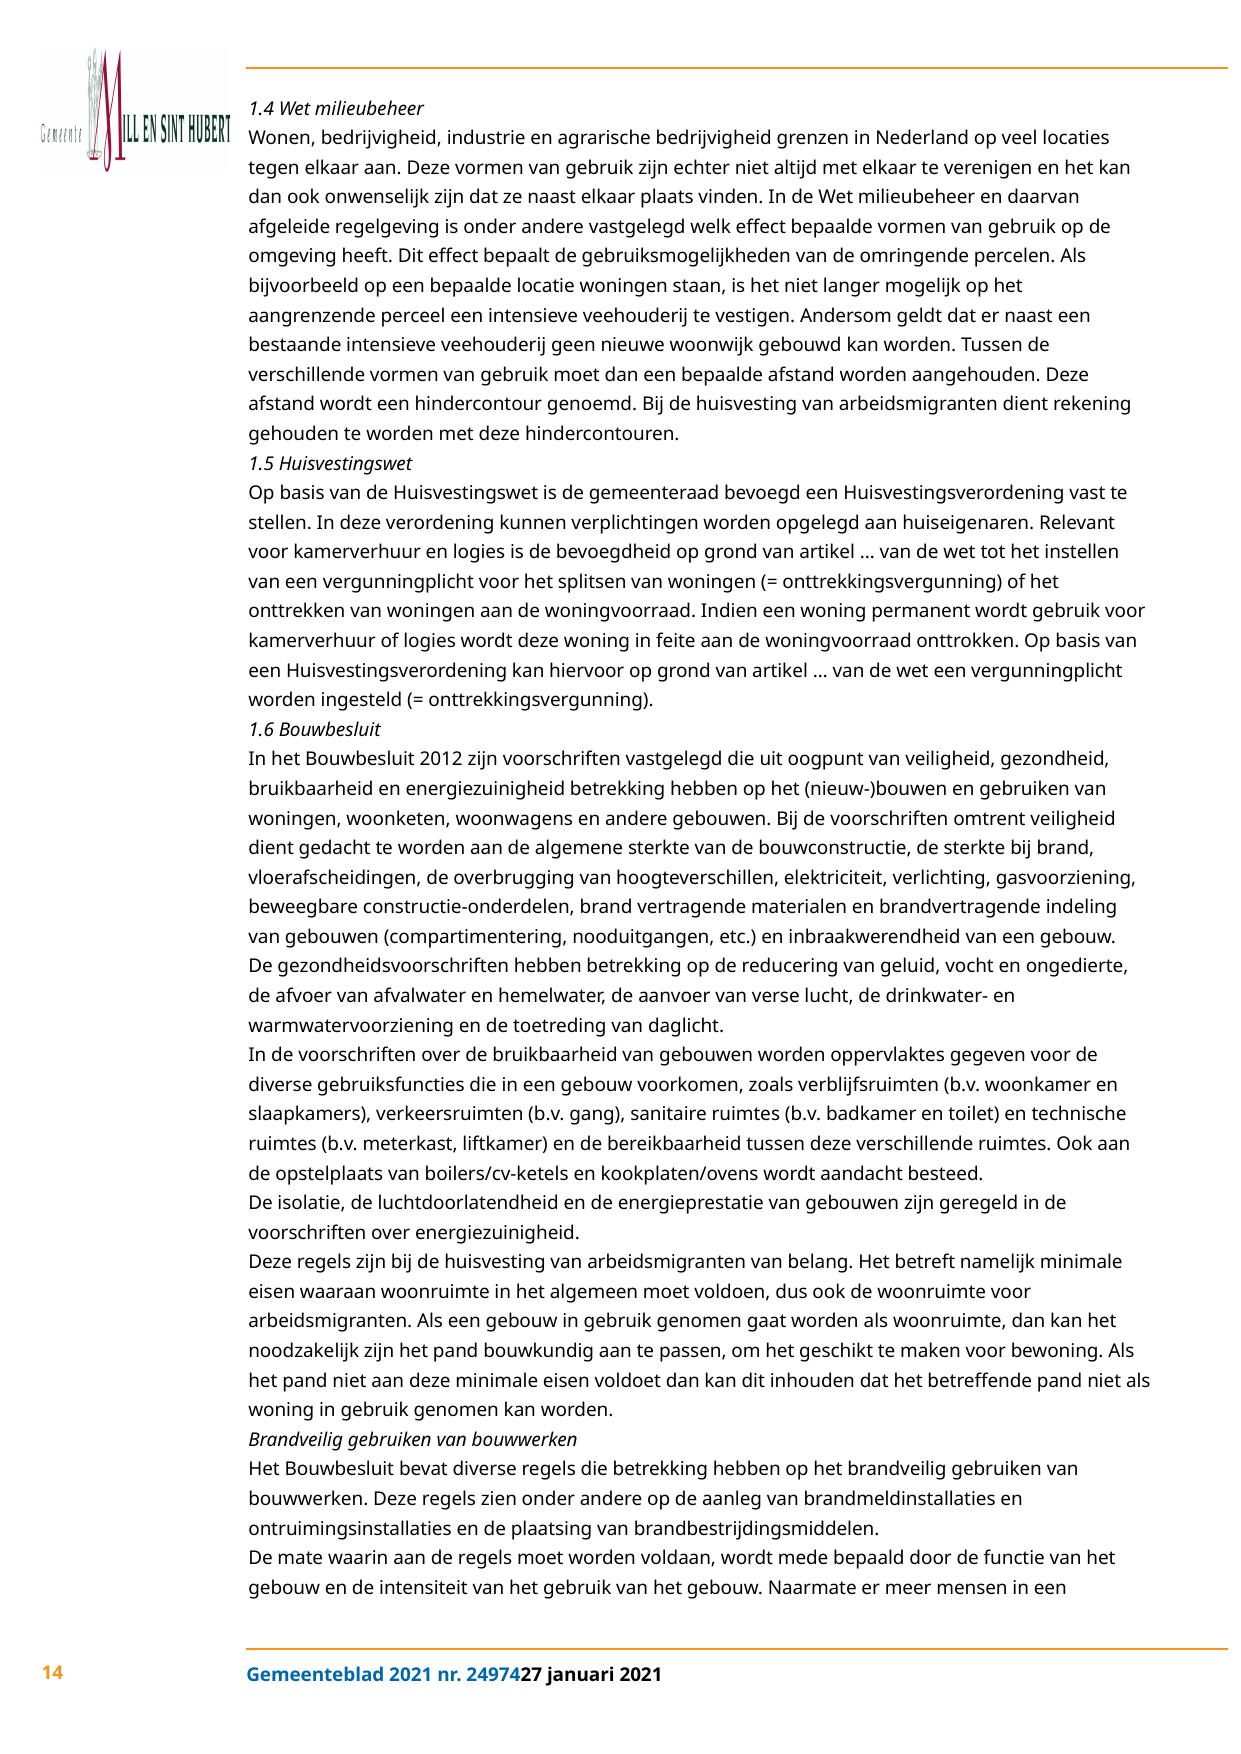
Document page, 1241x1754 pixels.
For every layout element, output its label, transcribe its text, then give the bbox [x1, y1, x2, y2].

text Wonen, bedrijvigheid, industrie en agrarische bedrijvigheid grenzen in Nederland op veel locaties tegen elkaar aan. Deze vormen van gebruik zijn echter niet altijd met elkaar te verenigen en het kan dan ook onwenselijk zijn dat ze naast elkaar plaats vinden. In de Wet milieubeheer en daarvan afgeleide regelgeving is onder andere vastgelegd welk effect bepaalde vormen van gebruik op de omgeving heeft. Dit effect bepaalt de gebruiksmogelijkheden van de omringende percelen. Als bijvoorbeeld op een bepaalde locatie woningen staan, is het niet langer mogelijk op het aangrenzende perceel een intensieve veehouderij te vestigen. Andersom geldt dat er naast een bestaande intensieve veehouderij geen nieuwe woonwijk gebouwd kan worden. Tussen de verschillende vormen van gebruik moet dan een bepaalde afstand worden aangehouden. Deze afstand wordt een hindercontour genoemd. Bij de huisvesting van arbeidsmigranten dient rekening gehouden te worden met deze hindercontouren. [248, 124, 1152, 446]
text In de voorschriften over de bruikbaarheid van gebouwen worden oppervlaktes gegeven voor de diverse gebruiksfuncties die in een gebouw voorkomen, zoals verblijfsruimten (b.v. woonkamer en slaapkamers), verkeersruimten (b.v. gang), sanitaire ruimtes (b.v. badkamer en toilet) en technische ruimtes (b.v. meterkast, liftkamer) en de bereikbaarheid tussen deze verschillende ruimtes. Ook aan de opstelplaats van boilers/cv-ketels en kookplaten/ovens wordt aandacht besteed. [248, 1041, 1152, 1186]
text Op basis van de Huisvestingswet is de gemeenteraad bevoegd een Huisvestingsverordening vast te stellen. In deze verordening kunnen verplichtingen worden opgelegd aan huiseigenaren. Relevant voor kamerverhuur en logies is de bevoegdheid op grond van artikel … van de wet tot het instellen van een vergunningplicht voor het splitsen van woningen (= onttrekkingsvergunning) of het onttrekken van woningen aan de woningvoorraad. Indien een woning permanent wordt gebruik voor kamerverhuur of logies wordt deze woning in feite aan de woningvoorraad onttrokken. Op basis van een Huisvestingsverordening kan hiervoor op grond van artikel … van de wet een vergunningplicht worden ingesteld (= onttrekkingsvergunning). [248, 479, 1152, 712]
text 1.6 Bouwbesluit [248, 716, 1152, 742]
text Deze regels zijn bij de huisvesting van arbeidsmigranten van belang. Het betreft namelijk minimale eisen waaraan woonruimte in het algemeen moet voldoen, dus ook de woonruimte voor arbeidsmigranten. Als een gebouw in gebruik genomen gaat worden als woonruimte, dan kan het noodzakelijk zijn het pand bouwkundig aan te passen, om het geschikt te maken voor bewoning. Als het pand niet aan deze minimale eisen voldoet dan kan dit inhouden dat het betreffende pand niet als woning in gebruik genomen kan worden. [248, 1248, 1152, 1422]
text 1.4 Wet milieubeheer [248, 95, 1152, 121]
text 1.5 Huisvestingswet [248, 450, 1152, 476]
text Het Bouwbesluit bevat diverse regels die betrekking hebben op het brandveilig gebruiken van bouwwerken. Deze regels zien onder andere op de aanleg van brandmeldinstallaties en ontruimingsinstallaties en de plaatsing van brandbestrijdingsmiddelen. [248, 1456, 1152, 1541]
picture [41, 47, 231, 172]
text Brandveilig gebruiken van bouwwerken [248, 1426, 1152, 1452]
text De gezondheidsvoorschriften hebben betrekking op de reducering van geluid, vocht en ongedierte, de afvoer van afvalwater en hemelwater, de aanvoer van verse lucht, de drinkwater- en warmwatervoorziening en de toetreding van daglicht. [248, 953, 1152, 1038]
text In het Bouwbesluit 2012 zijn voorschriften vastgelegd die uit oogpunt van veiligheid, gezondheid, bruikbaarheid en energiezuinigheid betrekking hebben op het (nieuw-)bouwen en gebruiken van woningen, woonketen, woonwagens en andere gebouwen. Bij de voorschriften omtrent veiligheid dient gedacht te worden aan de algemene sterkte van de bouwconstructie, de sterkte bij brand, vloerafscheidingen, de overbrugging van hoogteverschillen, elektriciteit, verlichting, gasvoorziening, beweegbare constructie-onderdelen, brand vertragende materialen en brandvertragende indeling van gebouwen (compartimentering, nooduitgangen, etc.) en inbraakwerendheid van een gebouw. [248, 746, 1152, 949]
text De isolatie, de luchtdoorlatendheid en de energieprestatie van gebouwen zijn geregeld in de voorschriften over energiezuinigheid. [248, 1189, 1152, 1245]
text De mate waarin aan de regels moet worden voldaan, wordt mede bepaald door de functie van het gebouw en de intensiteit van het gebruik van het gebouw. Naarmate er meer mensen in een [248, 1544, 1152, 1600]
